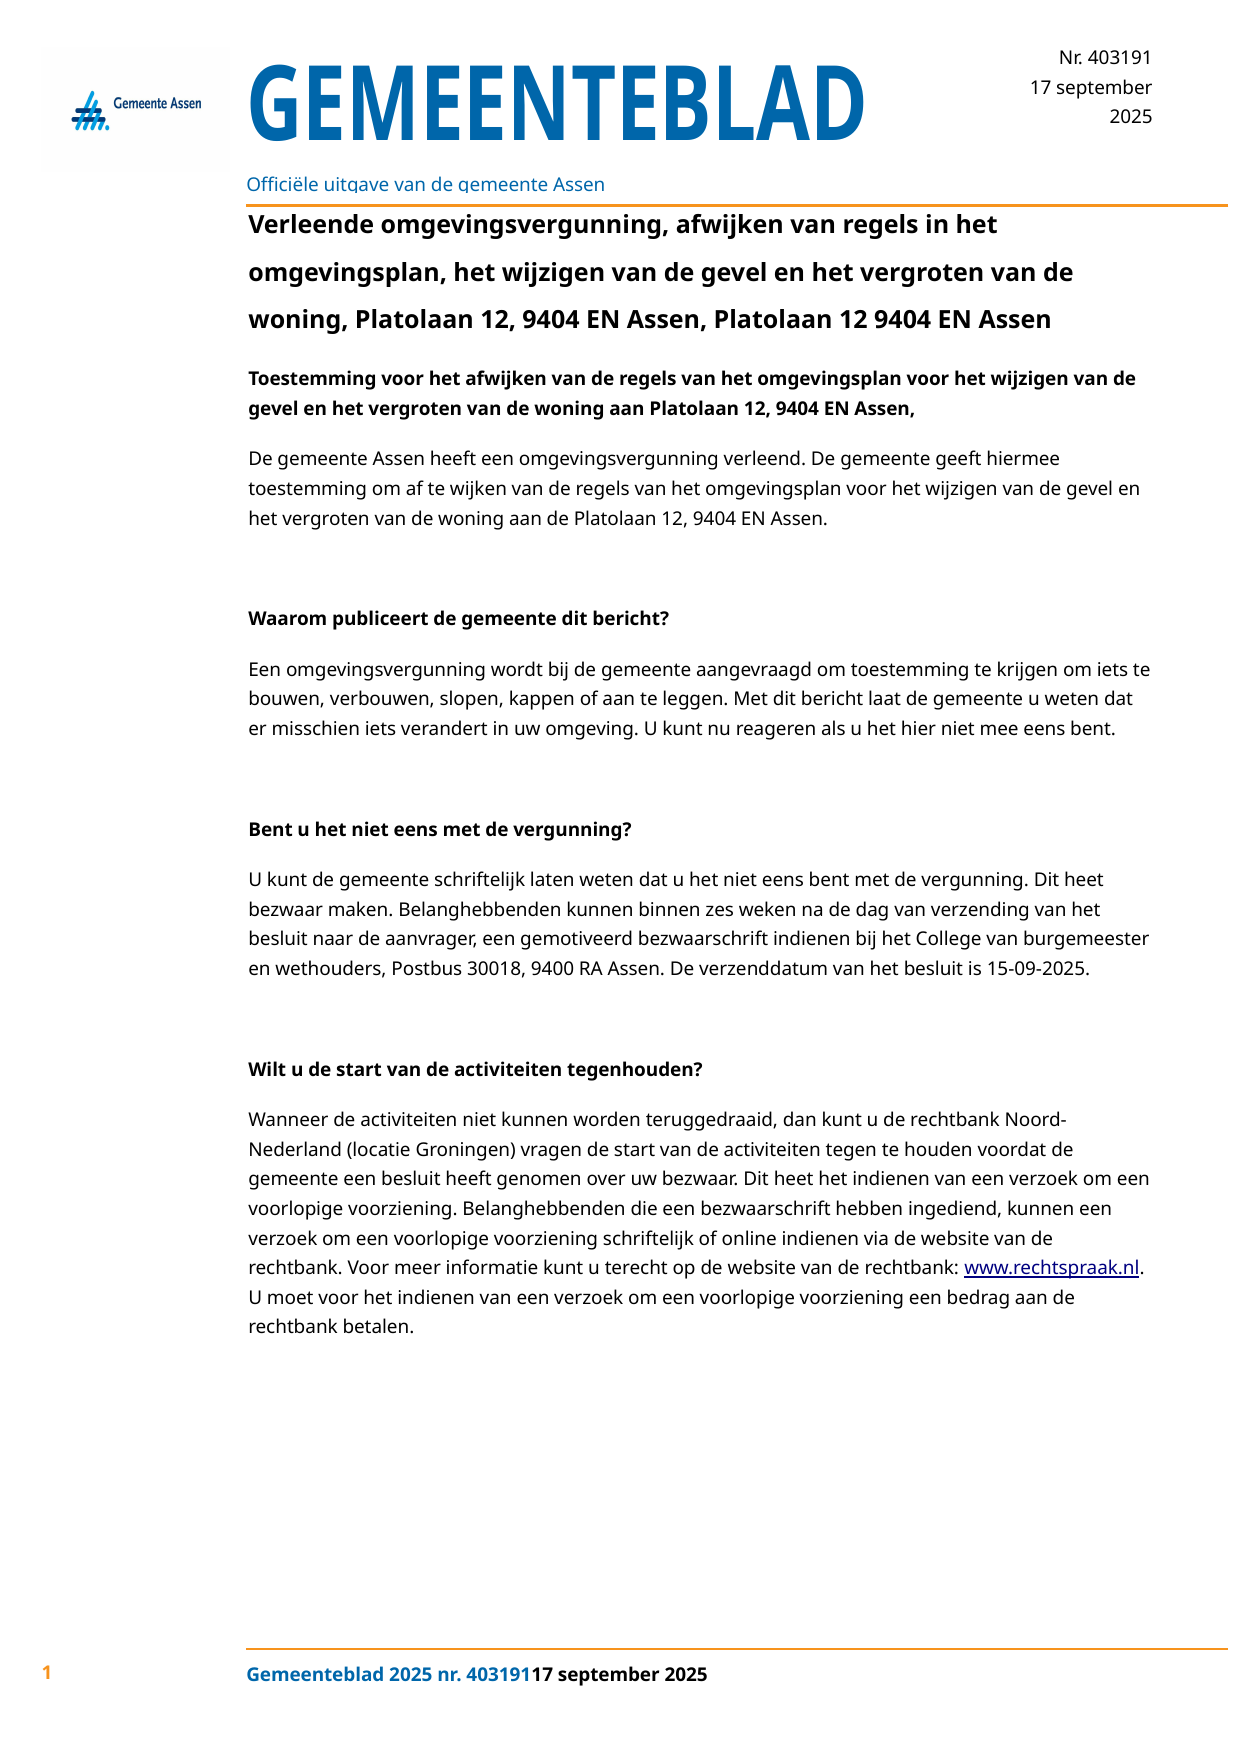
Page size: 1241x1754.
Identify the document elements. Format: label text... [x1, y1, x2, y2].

text Verleende omgevingsvergunning, afwijken van regels in het omgevingsplan, het wijzigen van de gevel en het vergroten van de woning, Platolaan 12, 9404 EN Assen, Platolaan 12 9404 EN Assen [248, 207, 1152, 336]
text Wanneer de activiteiten niet kunnen worden teruggedraaid, dan kunt u de rechtbank Noord-Nederland (locatie Groningen) vragen de start van de activiteiten tegen te houden voordat de gemeente een besluit heeft genomen over uw bezwaar. Dit heet het indienen van een verzoek om een voorlopige voorziening. Belanghebbenden die een bezwaarschrift hebben ingediend, kunnen een verzoek om een voorlopige voorziening schriftelijk of online indienen via de website van de rechtbank. Voor meer informatie kunt u terecht op de website van de rechtbank: www.rechtspraak.nl. U moet voor het indienen van een verzoek om een voorlopige voorziening een bedrag aan de rechtbank betalen. [248, 1106, 1152, 1339]
text Waarom publiceert de gemeente dit bericht? [248, 606, 1152, 631]
text Een omgevingsvergunning wordt bij de gemeente aangevraagd om toestemming te krijgen om iets te bouwen, verbouwen, slopen, kappen of aan te leggen. Met dit bericht laat de gemeente u weten dat er misschien iets verandert in uw omgeving. U kunt nu reageren als u het hier niet mee eens bent. [248, 656, 1152, 741]
text De gemeente Assen heeft een omgevingsvergunning verleend. De gemeente geeft hiermee toestemming om af te wijken van de regels van het omgevingsplan voor het wijzigen van de gevel en het vergroten van de woning aan de Platolaan 12, 9404 EN Assen. [248, 446, 1152, 530]
text Bent u het niet eens met de vergunning? [248, 816, 1152, 842]
text Wilt u de start van de activiteiten tegenhouden? [248, 1056, 1152, 1082]
text U kunt de gemeente schriftelijk laten weten dat u het niet eens bent met de vergunning. Dit heet bezwaar maken. Belanghebbenden kunnen binnen zes weken na de dag van verzending van het besluit naar de aanvrager, een gemotiveerd bezwaarschrift indienen bij het College van burgemeester en wethouders, Postbus 30018, 9400 RA Assen. De verzenddatum van het besluit is 15-09-2025. [248, 866, 1152, 981]
picture [41, 47, 231, 172]
text Toestemming voor het afwijken van de regels van het omgevingsplan voor het wijzigen van de gevel en het vergroten van de woning aan Platolaan 12, 9404 EN Assen, [248, 366, 1152, 421]
